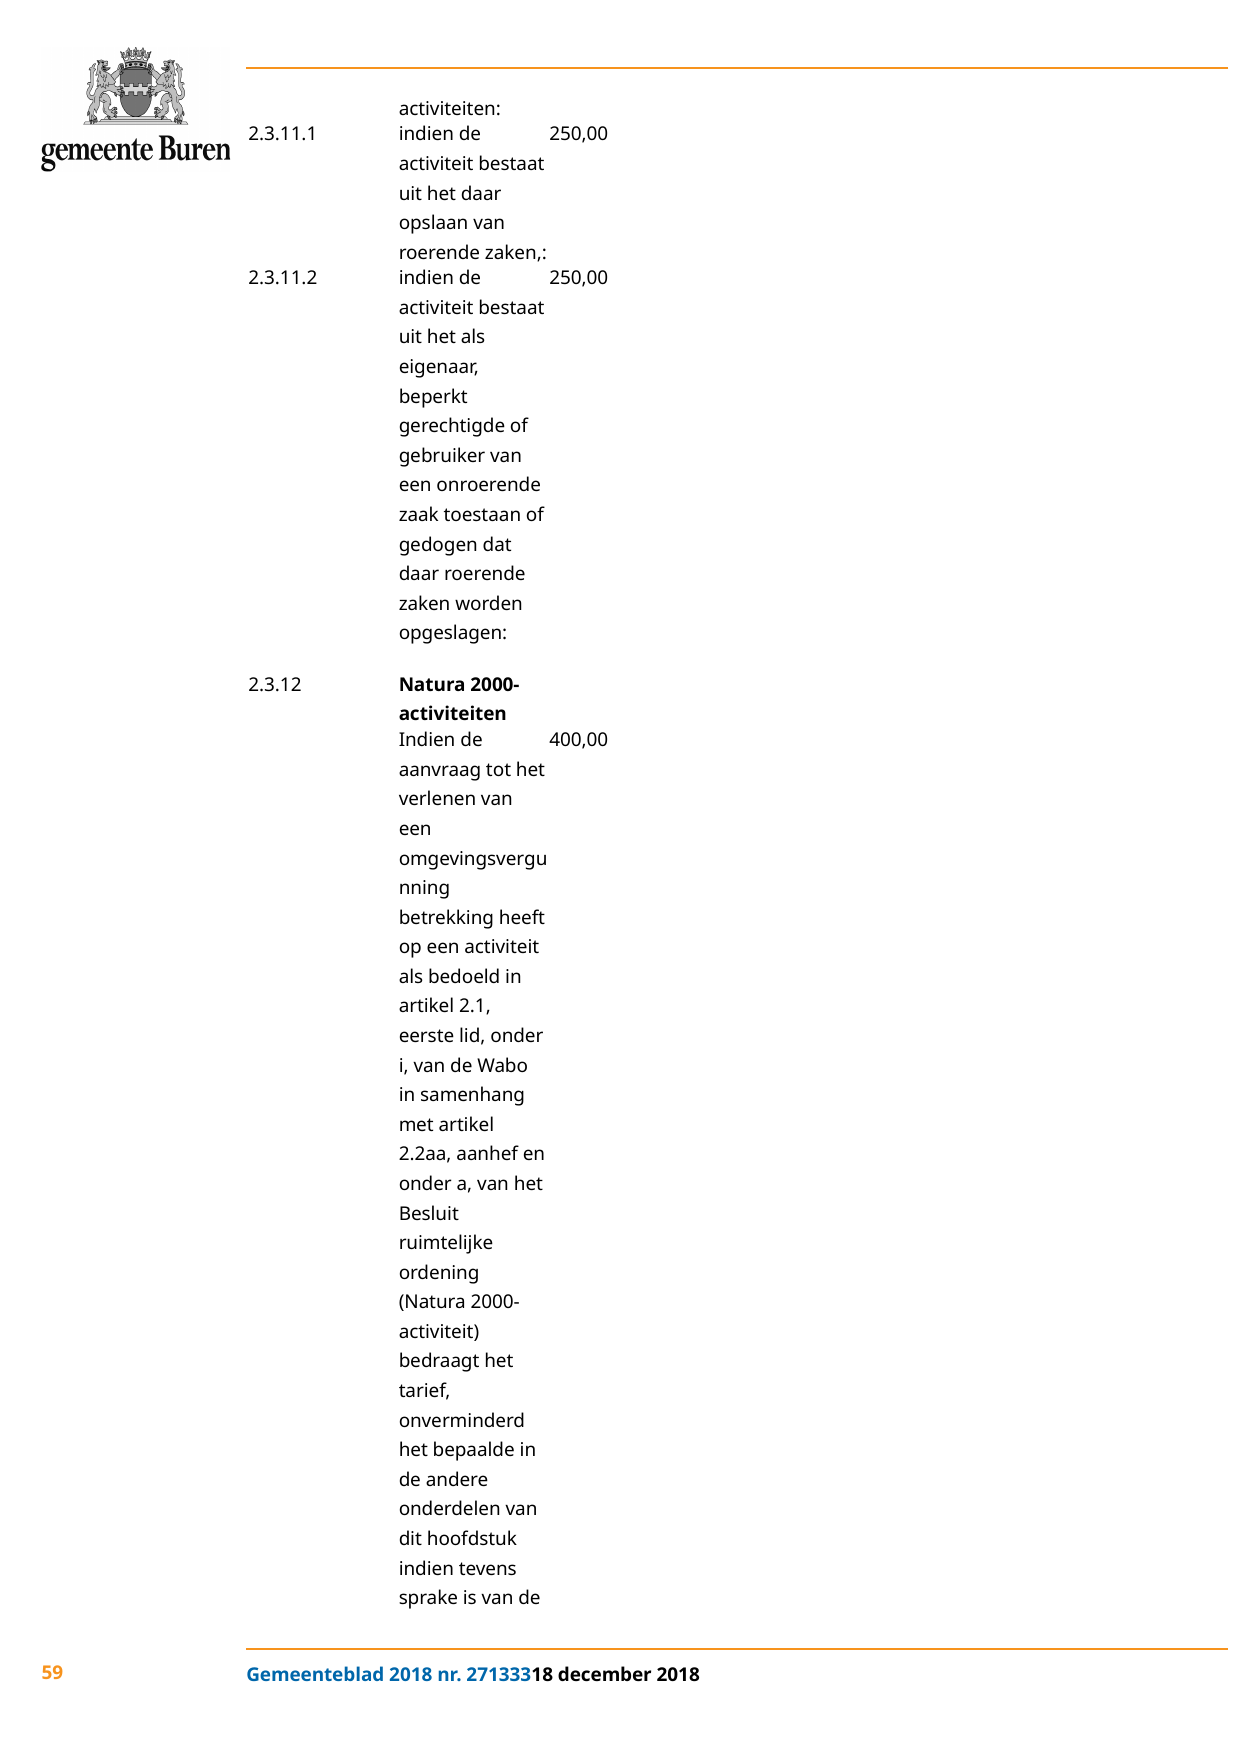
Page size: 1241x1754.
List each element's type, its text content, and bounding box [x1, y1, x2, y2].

table_cell [248, 95, 398, 121]
picture [41, 47, 231, 172]
table_cell indien de activiteit bestaat uit het daar opslaan van roerende zaken,: [399, 121, 549, 264]
table_cell 250,00 [549, 265, 700, 645]
table_cell indien de activiteit bestaat uit het als eigenaar, beperkt gerechtigde of gebruiker van een onroerende zaak toestaan of gedogen dat daar roerende zaken worden opgeslagen: [399, 265, 549, 645]
table_cell [399, 645, 549, 671]
table_cell [549, 95, 700, 121]
table_cell 2.3.12 [248, 671, 398, 726]
table_cell 400,00 [549, 726, 700, 1610]
table_cell 2.3.11.1 [248, 121, 398, 264]
table_cell Indien de aanvraag tot het verlenen van een omgevingsvergunning betrekking heeft op een activiteit als bedoeld in artikel 2.1, eerste lid, onder i, van de Wabo in samenhang met artikel 2.2aa, aanhef en onder a, van het Besluit ruimtelijke ordening (Natura 2000-activiteit) bedraagt het tarief, onverminderd het bepaalde in de andere onderdelen van dit hoofdstuk indien tevens sprake is van de [399, 726, 549, 1610]
table_cell [248, 645, 398, 671]
table_cell [549, 671, 700, 726]
table_cell 250,00 [549, 121, 700, 264]
table_cell Natura 2000-activiteiten [399, 671, 549, 726]
table_cell [248, 726, 398, 1610]
table_cell 2.3.11.2 [248, 265, 398, 645]
table_cell [549, 645, 700, 671]
table_cell activiteiten: [399, 95, 549, 121]
